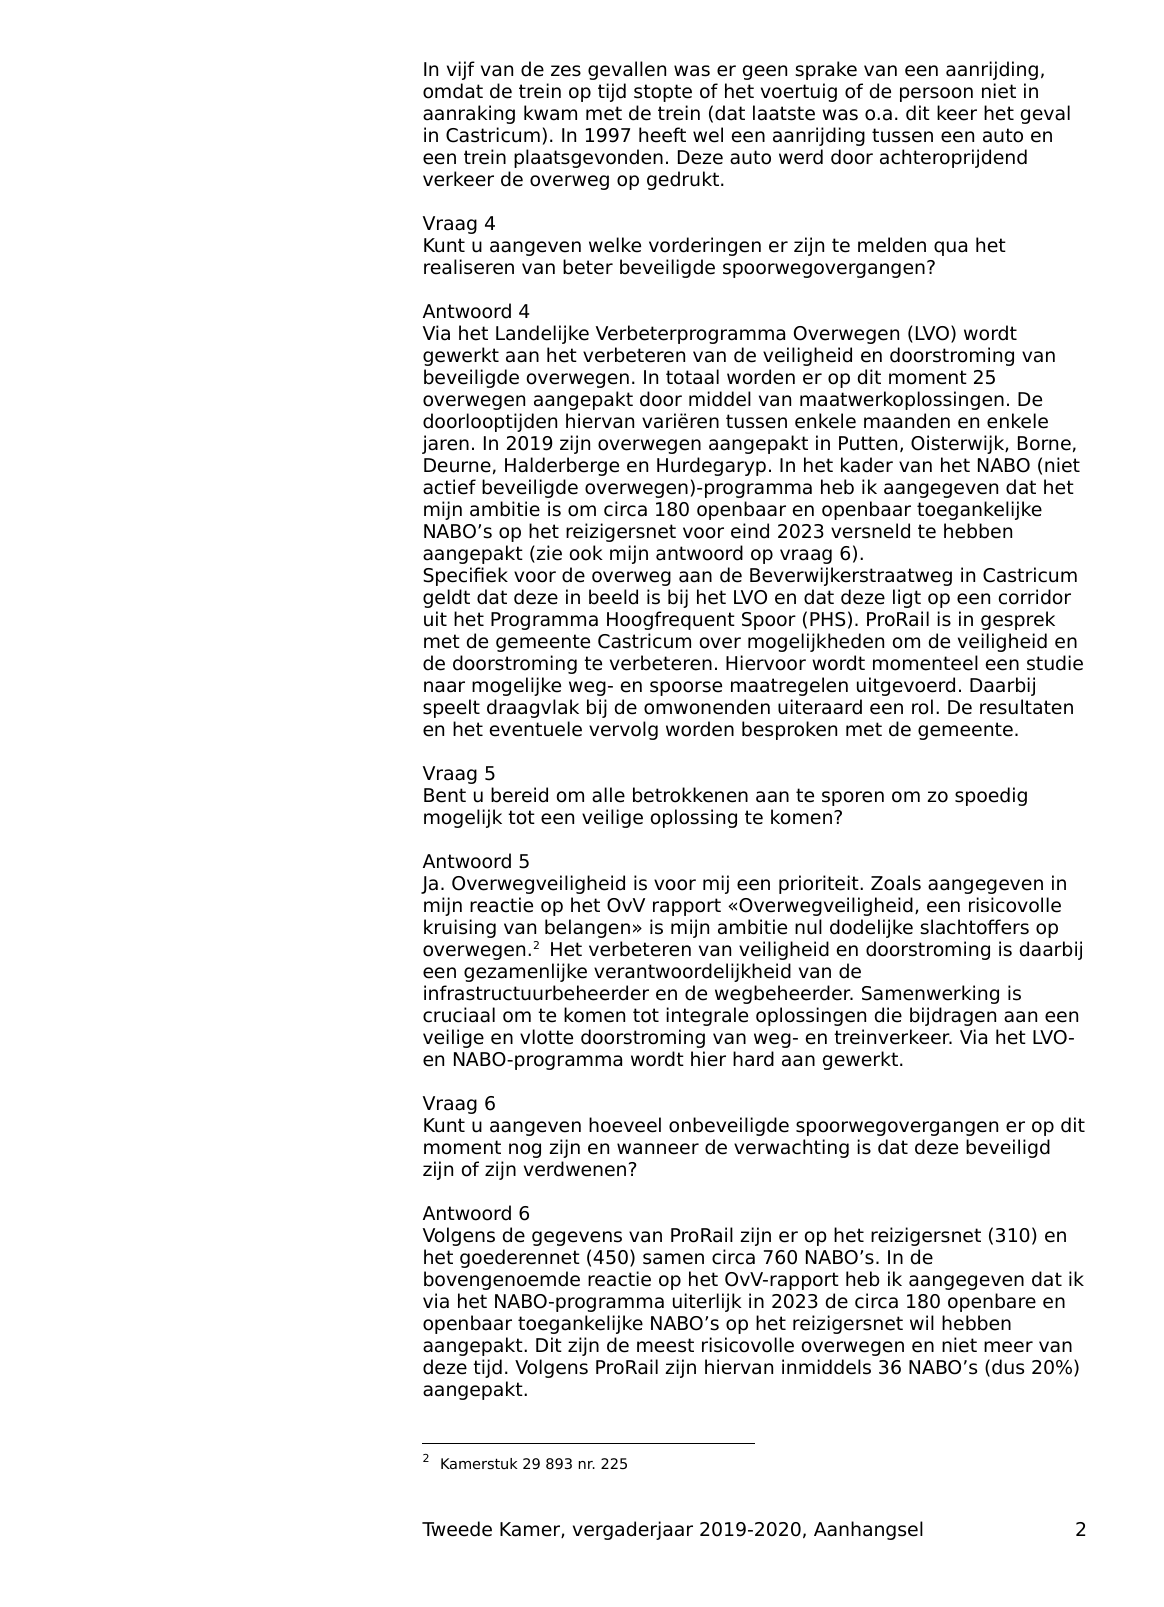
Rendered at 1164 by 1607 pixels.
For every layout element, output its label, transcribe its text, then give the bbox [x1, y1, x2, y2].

text In vijf van de zes gevallen was er geen sprake van een aanrijding, omdat de trein op tijd stopte of het voertuig of de persoon niet in aanraking kwam met de trein (dat laatste was o.a. dit keer het geval in Castricum). In 1997 heeft wel een aanrijding tussen een auto en een trein plaatsgevonden. Deze auto werd door achteroprijdend verkeer de overweg op gedrukt. [422, 59, 1087, 191]
text Ja. Overwegveiligheid is voor mij een prioriteit. Zoals aangegeven in mijn reactie op het OvV rapport «Overwegveiligheid, een risicovolle kruising van belangen» is mijn ambitie nul dodelijke slachtoffers op overwegen. Het verbeteren van veiligheid en doorstroming is daarbij een gezamenlijke verantwoordelijkheid van de infrastructuurbeheerder en de wegbeheerder. Samenwerking is cruciaal om te komen tot integrale oplossingen die bijdragen aan een veilige en vlotte doorstroming van weg- en treinverkeer. Via het LVO- en NABO-programma wordt hier hard aan gewerkt. [422, 873, 1087, 1071]
text Volgens de gegevens van ProRail zijn er op het reizigersnet (310) en het goederennet (450) samen circa 760 NABO’s. In de bovengenoemde reactie op het OvV-rapport heb ik aangegeven dat ik via het NABO-programma uiterlijk in 2023 de circa 180 openbare en openbaar toegankelijke NABO’s op het reizigersnet wil hebben aangepakt. Dit zijn de meest risicovolle overwegen en niet meer van deze tijd. Volgens ProRail zijn hiervan inmiddels 36 NABO’s (dus 20%) aangepakt. [422, 1225, 1087, 1401]
text Vraag 6 [422, 1093, 1087, 1115]
text Antwoord 6 [422, 1203, 1087, 1225]
text Specifiek voor de overweg aan de Beverwijkerstraatweg in Castricum geldt dat deze in beeld is bij het LVO en dat deze ligt op een corridor uit het Programma Hoogfrequent Spoor (PHS). ProRail is in gesprek met de gemeente Castricum over mogelijkheden om de veiligheid en de doorstroming te verbeteren. Hiervoor wordt momenteel een studie naar mogelijke weg- en spoorse maatregelen uitgevoerd. Daarbij speelt draagvlak bij de omwonenden uiteraard een rol. De resultaten en het eventuele vervolg worden besproken met de gemeente. [422, 565, 1087, 741]
text Vraag 5 [422, 763, 1087, 785]
text Bent u bereid om alle betrokkenen aan te sporen om zo spoedig mogelijk tot een veilige oplossing te komen? [422, 785, 1087, 829]
text Antwoord 5 [422, 851, 1087, 873]
text Antwoord 4 [422, 301, 1087, 323]
text Kunt u aangeven hoeveel onbeveiligde spoorwegovergangen er op dit moment nog zijn en wanneer de verwachting is dat deze beveiligd zijn of zijn verdwenen? [422, 1115, 1087, 1181]
text Kamerstuk 29 893 nr. 225 [422, 1452, 1087, 1474]
text Kunt u aangeven welke vorderingen er zijn te melden qua het realiseren van beter beveiligde spoorwegovergangen? [422, 235, 1087, 279]
text Vraag 4 [422, 213, 1087, 235]
text Via het Landelijke Verbeterprogramma Overwegen (LVO) wordt gewerkt aan het verbeteren van de veiligheid en doorstroming van beveiligde overwegen. In totaal worden er op dit moment 25 overwegen aangepakt door middel van maatwerkoplossingen. De doorlooptijden hiervan variëren tussen enkele maanden en enkele jaren. In 2019 zijn overwegen aangepakt in Putten, Oisterwijk, Borne, Deurne, Halderberge en Hurdegaryp. In het kader van het NABO (niet actief beveiligde overwegen)-programma heb ik aangegeven dat het mijn ambitie is om circa 180 openbaar en openbaar toegankelijke NABO’s op het reizigersnet voor eind 2023 versneld te hebben aangepakt (zie ook mijn antwoord op vraag 6). [422, 323, 1087, 565]
